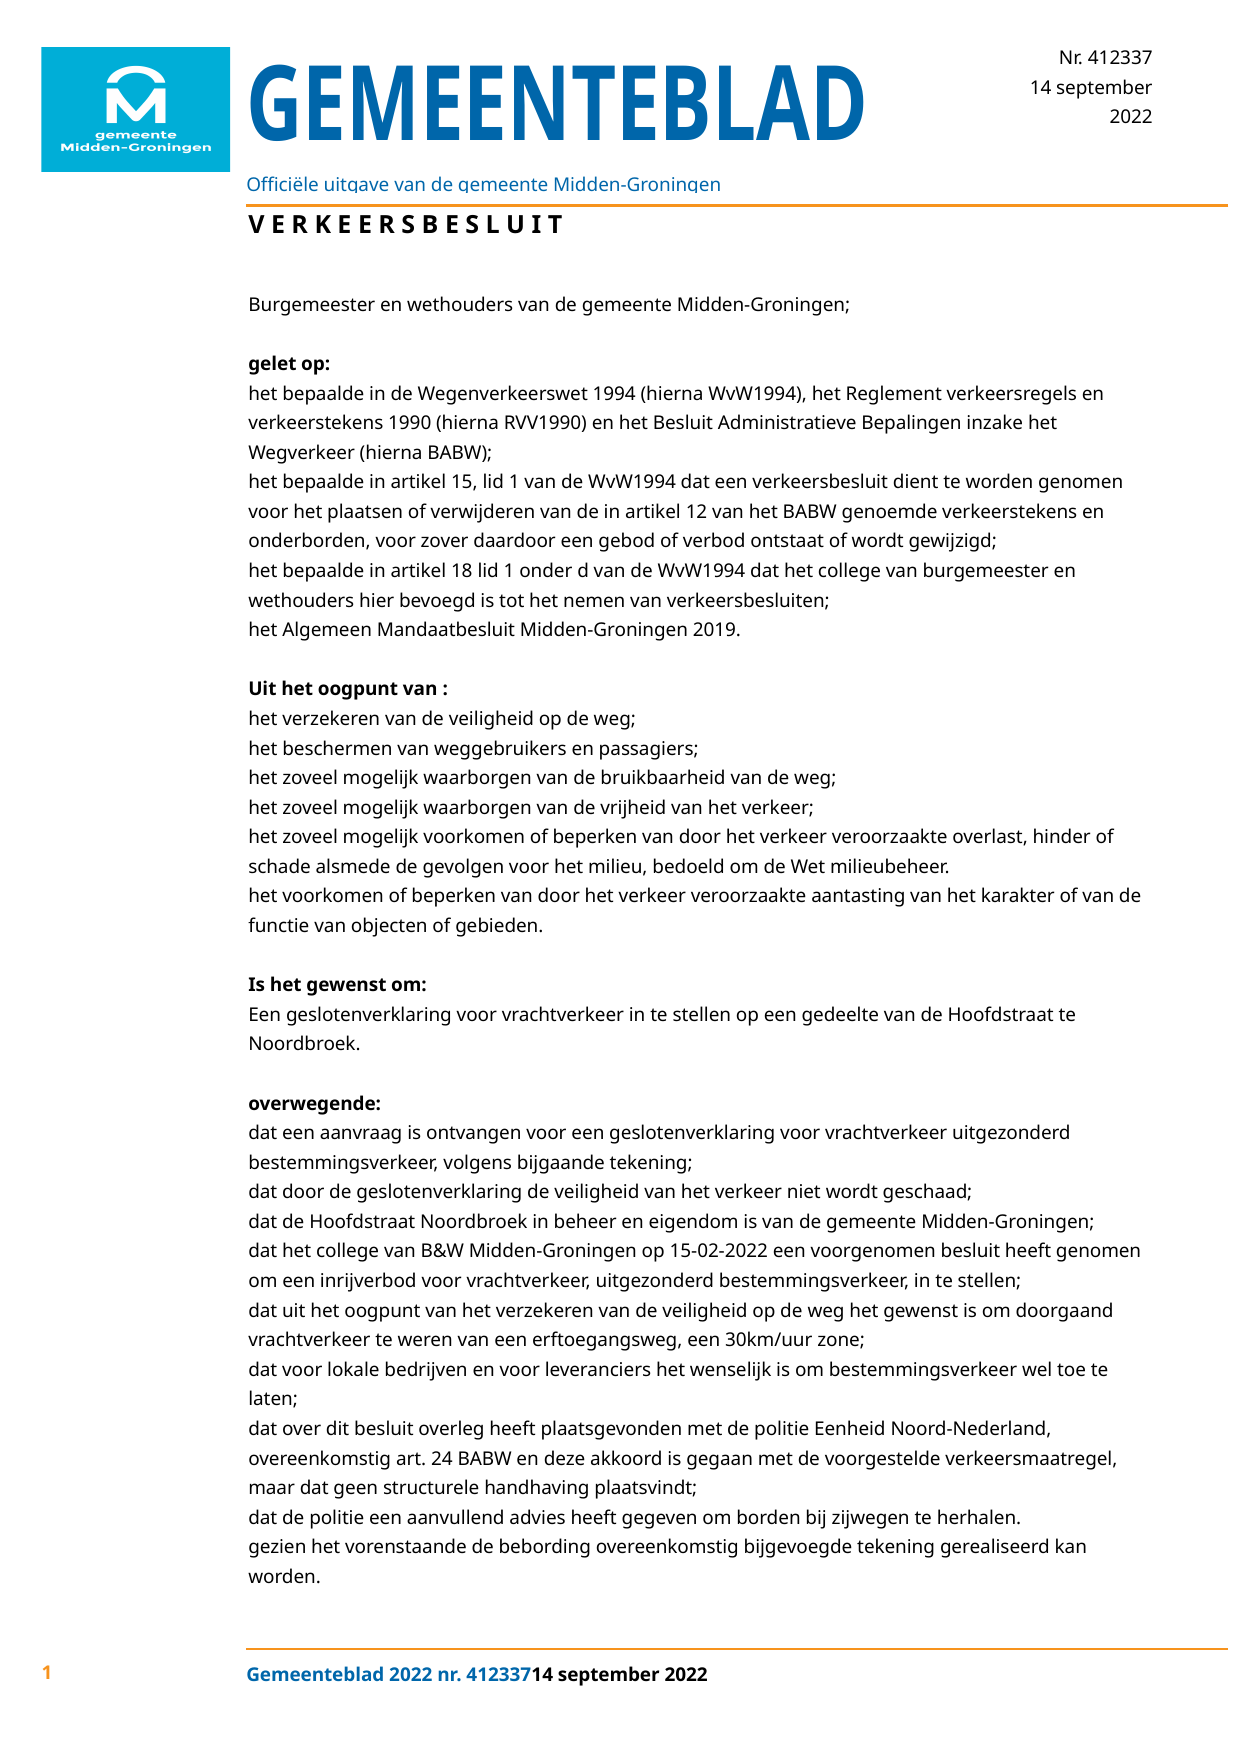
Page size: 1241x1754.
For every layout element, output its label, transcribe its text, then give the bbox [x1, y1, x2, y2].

picture [108, 66, 164, 82]
text dat de Hoofdstraat Noordbroek in beheer en eigendom is van de gemeente Midden-Groningen; [248, 1208, 1152, 1234]
text dat voor lokale bedrijven en voor leveranciers het wenselijk is om bestemmingsverkeer wel toe te laten; [248, 1356, 1152, 1411]
text overwegende: [248, 1090, 1152, 1116]
text het verzekeren van de veiligheid op de weg; [248, 705, 1152, 731]
picture [184, 146, 190, 153]
text dat het college van B&W Midden-Groningen op 15-02-2022 een voorgenomen besluit heeft genomen om een inrijverbod voor vrachtverkeer, uitgezonderd bestemmingsverkeer, in te stellen; [248, 1238, 1152, 1293]
text dat door de geslotenverklaring de veiligheid van het verkeer niet wordt geschaad; [248, 1178, 1152, 1204]
text het voorkomen of beperken van door het verkeer veroorzaakte aantasting van het karakter of van de functie van objecten of gebieden. [248, 883, 1152, 938]
text Een geslotenverklaring voor vrachtverkeer in te stellen op een gedeelte van de Hoofdstraat te Noordbroek. [248, 1001, 1152, 1056]
text het beschermen van weggebruikers en passagiers; [248, 735, 1152, 761]
text het Algemeen Mandaatbesluit Midden-Groningen 2019. [248, 616, 1152, 642]
text dat de politie een aanvullend advies heeft gegeven om borden bij zijwegen te herhalen. [248, 1504, 1152, 1530]
text het bepaalde in artikel 15, lid 1 van de WvW1994 dat een verkeersbesluit dient te worden genomen voor het plaatsen of verwijderen van de in artikel 12 van het BABW genoemde verkeerstekens en onderborden, voor zover daardoor een gebod of verbod ontstaat of wordt gewijzigd; [248, 468, 1152, 553]
text het zoveel mogelijk waarborgen van de vrijheid van het verkeer; [248, 794, 1152, 820]
text gezien het vorenstaande de bebording overeenkomstig bijgevoegde tekening gerealiseerd kan worden. [248, 1533, 1152, 1589]
text het zoveel mogelijk waarborgen van de bruikbaarheid van de weg; [248, 764, 1152, 790]
text het bepaalde in artikel 18 lid 1 onder d van de WvW1994 dat het college van burgemeester en wethouders hier bevoegd is tot het nemen van verkeersbesluiten; [248, 557, 1152, 613]
text V E R K E E R S B E S L U I T [248, 207, 1152, 241]
text het bepaalde in de Wegenverkeerswet 1994 (hierna WvW1994), het Reglement verkeersregels en verkeerstekens 1990 (hierna RVV1990) en het Besluit Administratieve Bepalingen inzake het Wegverkeer (hierna BABW); [248, 380, 1152, 465]
text het zoveel mogelijk voorkomen of beperken van door het verkeer veroorzaakte overlast, hinder of schade alsmede de gevolgen voor het milieu, bedoeld om de Wet milieubeheer. [248, 823, 1152, 879]
text Uit het oogpunt van : [248, 676, 1152, 701]
text dat over dit besluit overleg heeft plaatsgevonden met de politie Eenheid Noord-Nederland, overeenkomstig art. 24 BABW en deze akkoord is gegaan met de voorgestelde verkeersmaatregel, maar dat geen structurele handhaving plaatsvindt; [248, 1415, 1152, 1500]
picture [107, 89, 165, 122]
text gelet op: [248, 350, 1152, 376]
text dat uit het oogpunt van het verzekeren van de veiligheid op de weg het gewenst is om doorgaand vrachtverkeer te weren van een erftoegangsweg, een 30km/uur zone; [248, 1297, 1152, 1352]
text Is het gewenst om: [248, 971, 1152, 997]
text dat een aanvraag is ontvangen voor een geslotenverklaring voor vrachtverkeer uitgezonderd bestemmingsverkeer, volgens bijgaande tekening; [248, 1119, 1152, 1175]
text Burgemeester en wethouders van de gemeente Midden-Groningen; [248, 291, 1152, 317]
